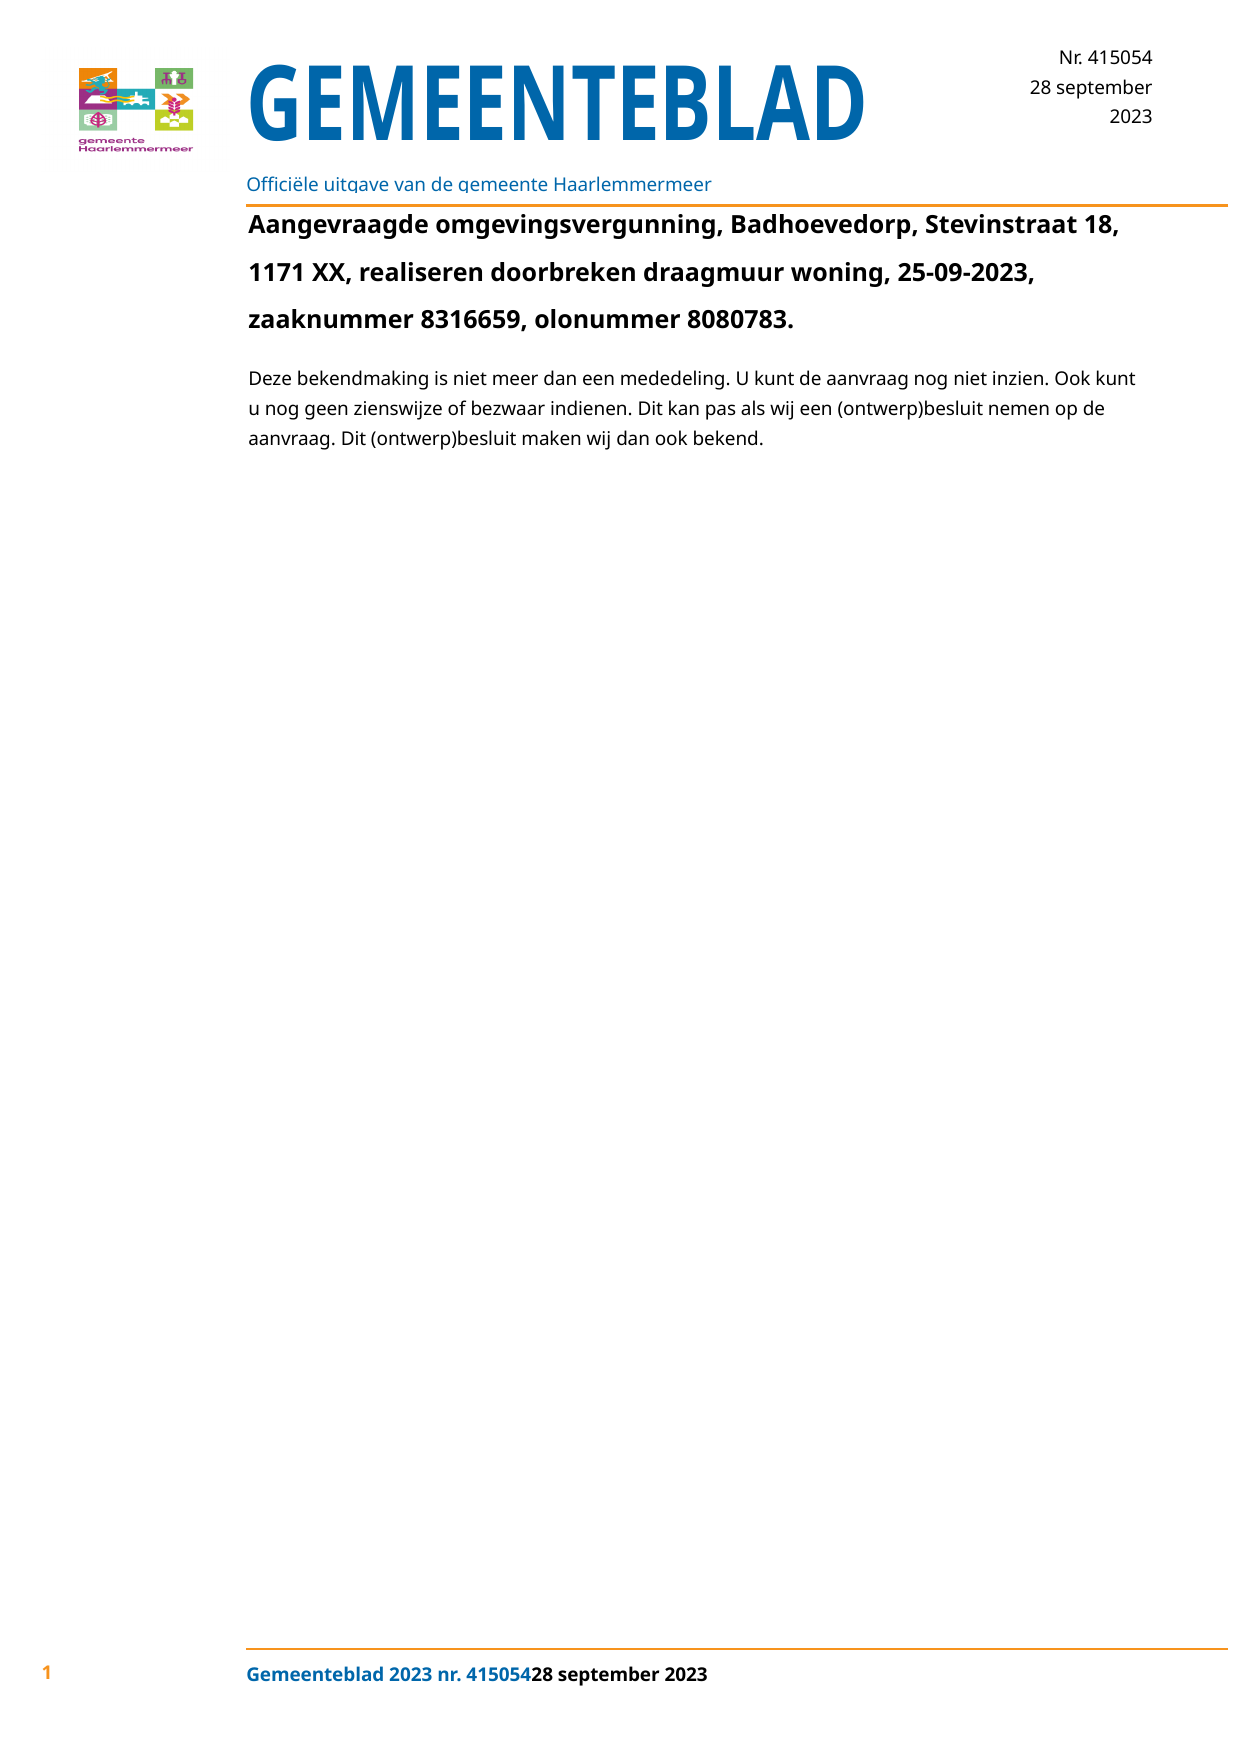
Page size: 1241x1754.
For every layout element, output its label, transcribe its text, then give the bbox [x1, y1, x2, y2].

text Aangevraagde omgevingsvergunning, Badhoevedorp, Stevinstraat 18, 1171 XX, realiseren doorbreken draagmuur woning, 25-09-2023, zaaknummer 8316659, olonummer 8080783. [248, 207, 1152, 336]
picture [41, 47, 231, 172]
text Deze bekendmaking is niet meer dan een mededeling. U kunt de aanvraag nog niet inzien. Ook kunt u nog geen zienswijze of bezwaar indienen. Dit kan pas als wij een (ontwerp)besluit nemen op de aanvraag. Dit (ontwerp)besluit maken wij dan ook bekend. [248, 366, 1152, 450]
